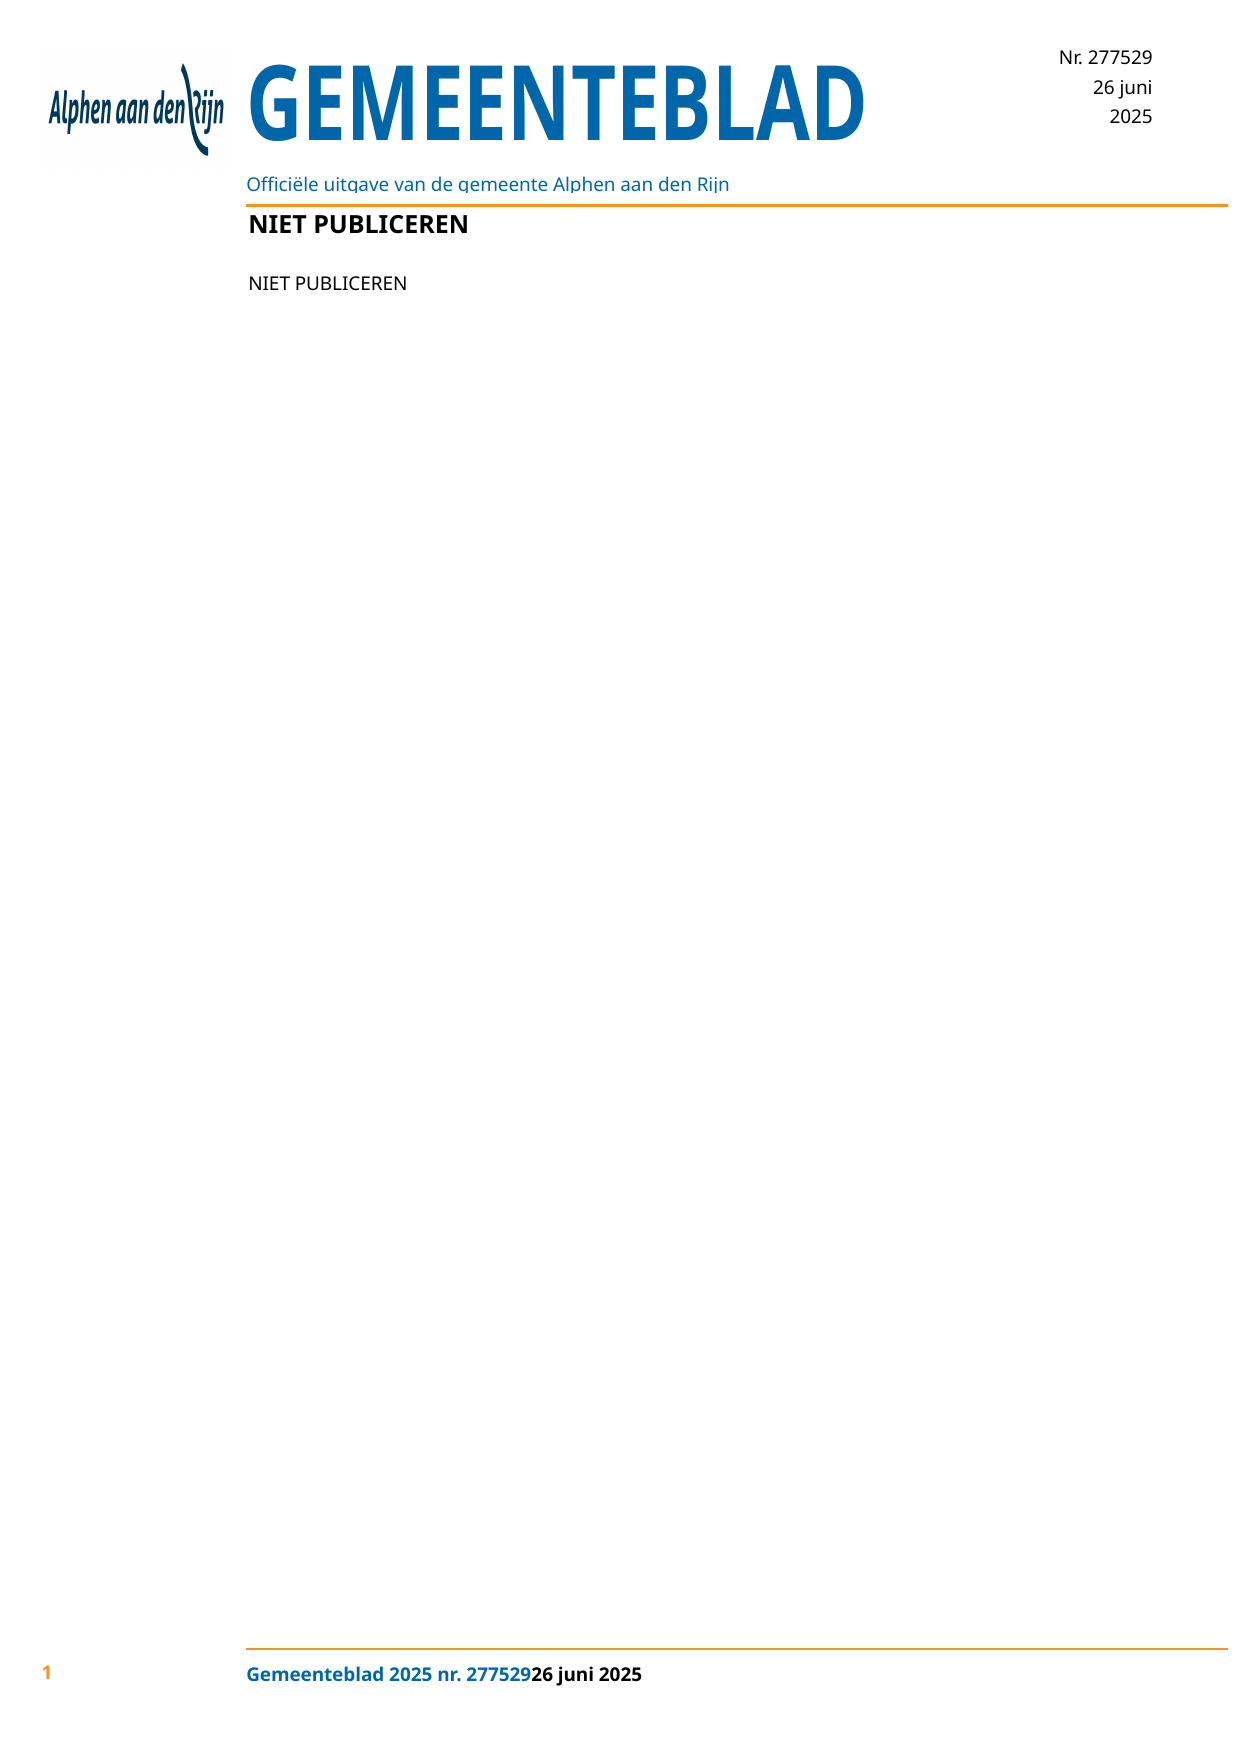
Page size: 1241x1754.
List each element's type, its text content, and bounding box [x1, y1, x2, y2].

text NIET PUBLICEREN [248, 207, 1152, 241]
picture [41, 47, 231, 172]
text NIET PUBLICEREN [248, 270, 1152, 296]
